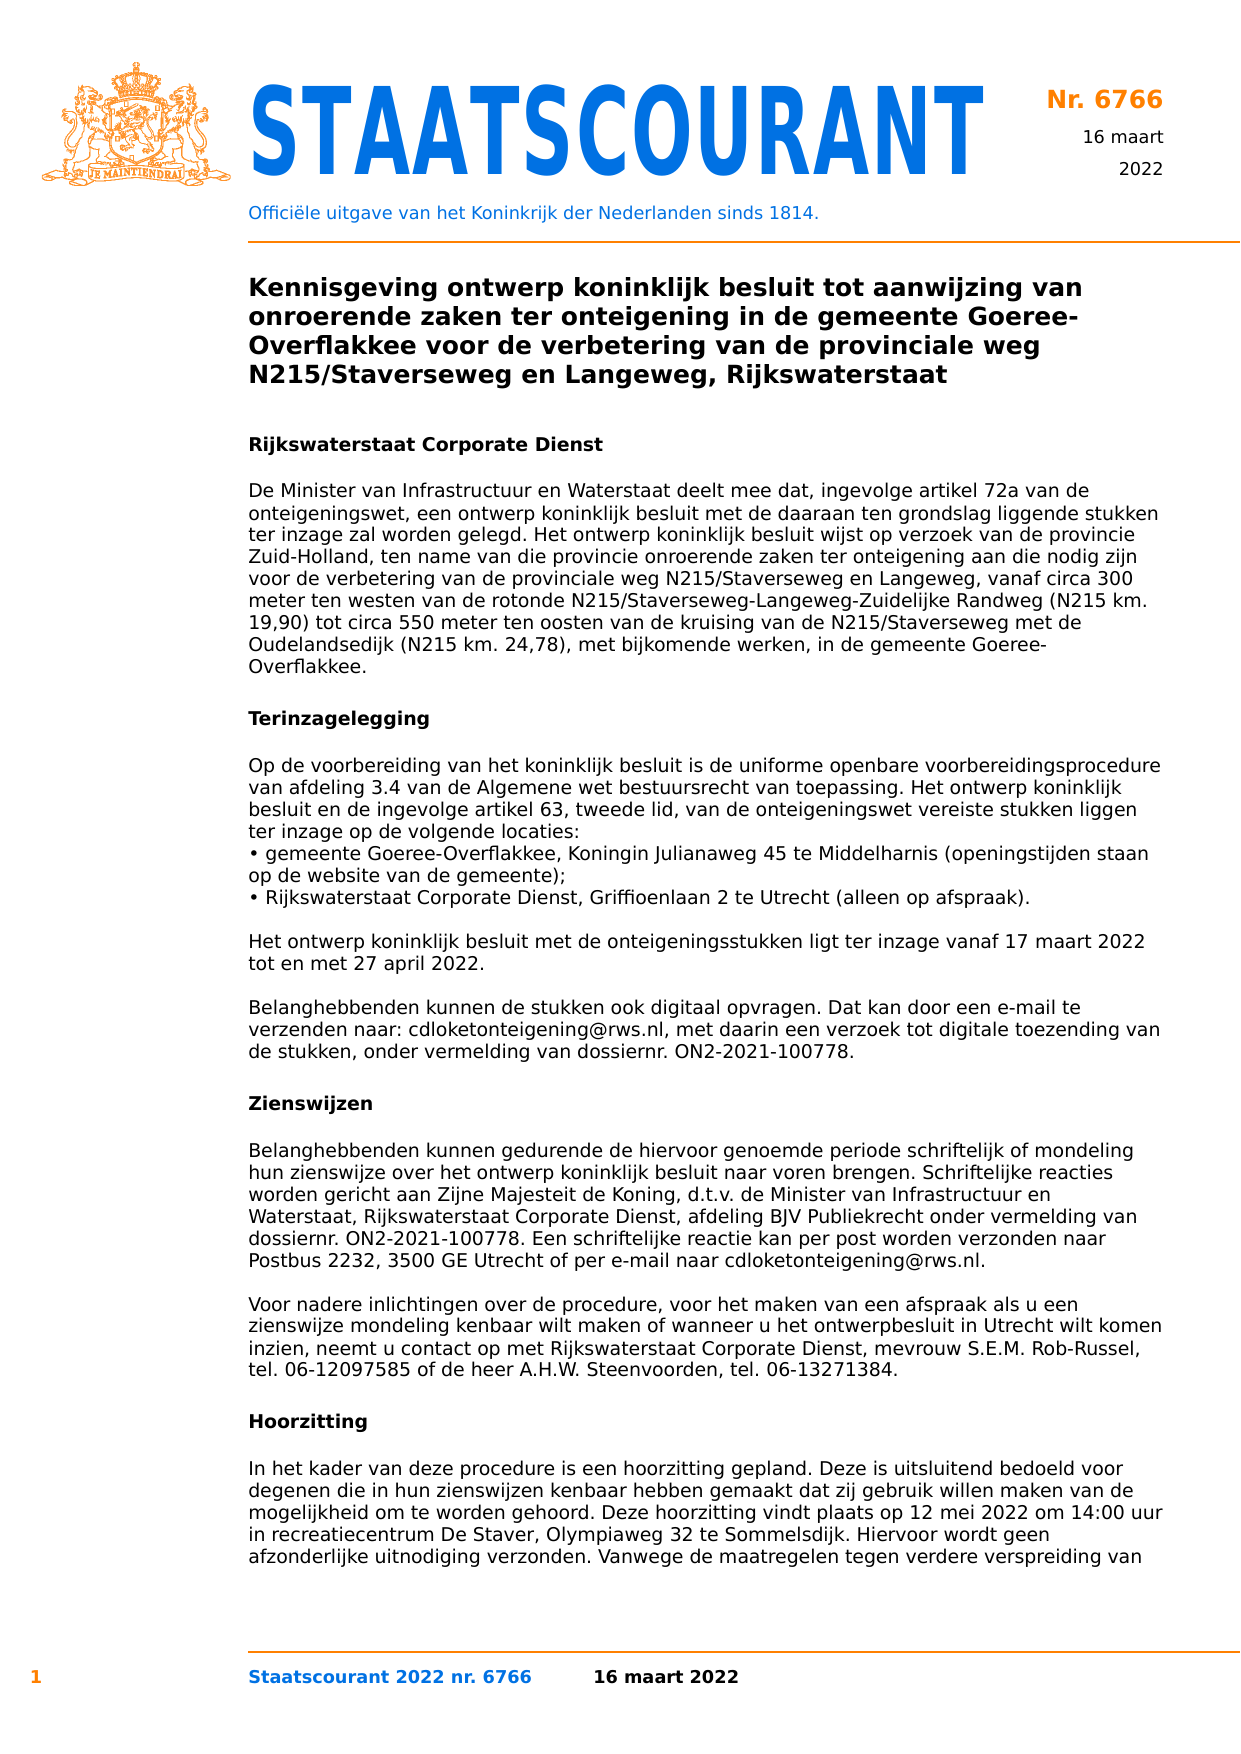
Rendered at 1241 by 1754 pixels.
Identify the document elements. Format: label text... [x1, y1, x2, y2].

table_header STAATSCOURANT [248, 62, 998, 203]
table_header Nr. 6766 [998, 62, 1240, 121]
text De Minister van Infrastructuur en Waterstaat deelt mee dat, ingevolge artikel 72a van de onteigeningswet, een ontwerp koninklijk besluit met de daaraan ten grondslag liggende stukken ter inzage zal worden gelegd. Het ontwerp koninklijk besluit wijst op verzoek van de provincie Zuid-Holland, ten name van die provincie onroerende zaken ter onteigening aan die nodig zijn voor de verbetering van de provinciale weg N215/Staverseweg en Langeweg, vanaf circa 300 meter ten westen van de rotonde N215/Staverseweg-Langeweg-Zuidelijke Randweg (N215 km. 19,90) tot circa 550 meter ten oosten van de kruising van de N215/Staverseweg met de Oudelandsedijk (N215 km. 24,78), met bijkomende werken, in de gemeente Goeree-Overflakkee. [248, 480, 1163, 678]
subtitle Terinzagelegging [248, 708, 1163, 730]
text Het ontwerp koninklijk besluit met de onteigeningsstukken ligt ter inzage vanaf 17 maart 2022 tot en met 27 april 2022. [248, 931, 1163, 975]
text • gemeente Goeree-Overflakkee, Koningin Julianaweg 45 te Middelharnis (openingstijden staan op de website van de gemeente); [248, 843, 1163, 887]
table_header [25, 62, 248, 241]
text • Rijkswaterstaat Corporate Dienst, Griffioenlaan 2 te Utrecht (alleen op afspraak). [248, 887, 1163, 909]
text Belanghebbenden kunnen de stukken ook digitaal opvragen. Dat kan door een e-mail te verzenden naar: cdloketonteigening@rws.nl, met daarin een verzoek tot digitale toezending van de stukken, onder vermelding van dossiernr. ON2-2021-100778. [248, 997, 1163, 1063]
subtitle Kennisgeving ontwerp koninklijk besluit tot aanwijzing van onroerende zaken ter onteigening in de gemeente Goeree-Overflakkee voor de verbetering van de provinciale weg N215/Staverseweg en Langeweg, Rijkswaterstaat [248, 273, 1163, 390]
text In het kader van deze procedure is een hoorzitting gepland. Deze is uitsluitend bedoeld voor degenen die in hun zienswijzen kenbaar hebben gemaakt dat zij gebruik willen maken van de mogelijkheid om te worden gehoord. Deze hoorzitting vindt plaats op 12 mei 2022 om 14:00 uur in recreatiecentrum De Staver, Olympiaweg 32 te Sommelsdijk. Hiervoor wordt geen afzonderlijke uitnodiging verzonden. Vanwege de maatregelen tegen verdere verspreiding van [248, 1458, 1163, 1568]
table_cell Officiële uitgave van het Koninkrijk der Nederlanden sinds 1814. [248, 203, 1240, 241]
text Belanghebbenden kunnen gedurende de hiervoor genoemde periode schriftelijk of mondeling hun zienswijze over het ontwerp koninklijk besluit naar voren brengen. Schriftelijke reacties worden gericht aan Zijne Majesteit de Koning, d.t.v. de Minister van Infrastructuur en Waterstaat, Rijkswaterstaat Corporate Dienst, afdeling BJV Publiekrecht onder vermelding van dossiernr. ON2-2021-100778. Een schriftelijke reactie kan per post worden verzonden naar Postbus 2232, 3500 GE Utrecht of per e-mail naar cdloketonteigening@rws.nl. [248, 1140, 1163, 1272]
picture [41, 62, 231, 186]
text Op de voorbereiding van het koninklijk besluit is de uniforme openbare voorbereidingsprocedure van afdeling 3.4 van de Algemene wet bestuursrecht van toepassing. Het ontwerp koninklijk besluit en de ingevolge artikel 63, tweede lid, van de onteigeningswet vereiste stukken liggen ter inzage op de volgende locaties: [248, 755, 1163, 843]
subtitle Rijkswaterstaat Corporate Dienst [248, 433, 1163, 455]
text Voor nadere inlichtingen over de procedure, voor het maken van een afspraak als u een zienswijze mondeling kenbaar wilt maken of wanneer u het ontwerpbesluit in Utrecht wilt komen inzien, neemt u contact op met Rijkswaterstaat Corporate Dienst, mevrouw S.E.M. Rob-Russel, tel. 06-12097585 of de heer A.H.W. Steenvoorden, tel. 06-13271384. [248, 1293, 1163, 1381]
table_cell 16 maart [998, 121, 1240, 153]
subtitle Hoorzitting [248, 1411, 1163, 1433]
table_cell 2022 [998, 153, 1240, 203]
subtitle Zienswijzen [248, 1093, 1163, 1115]
